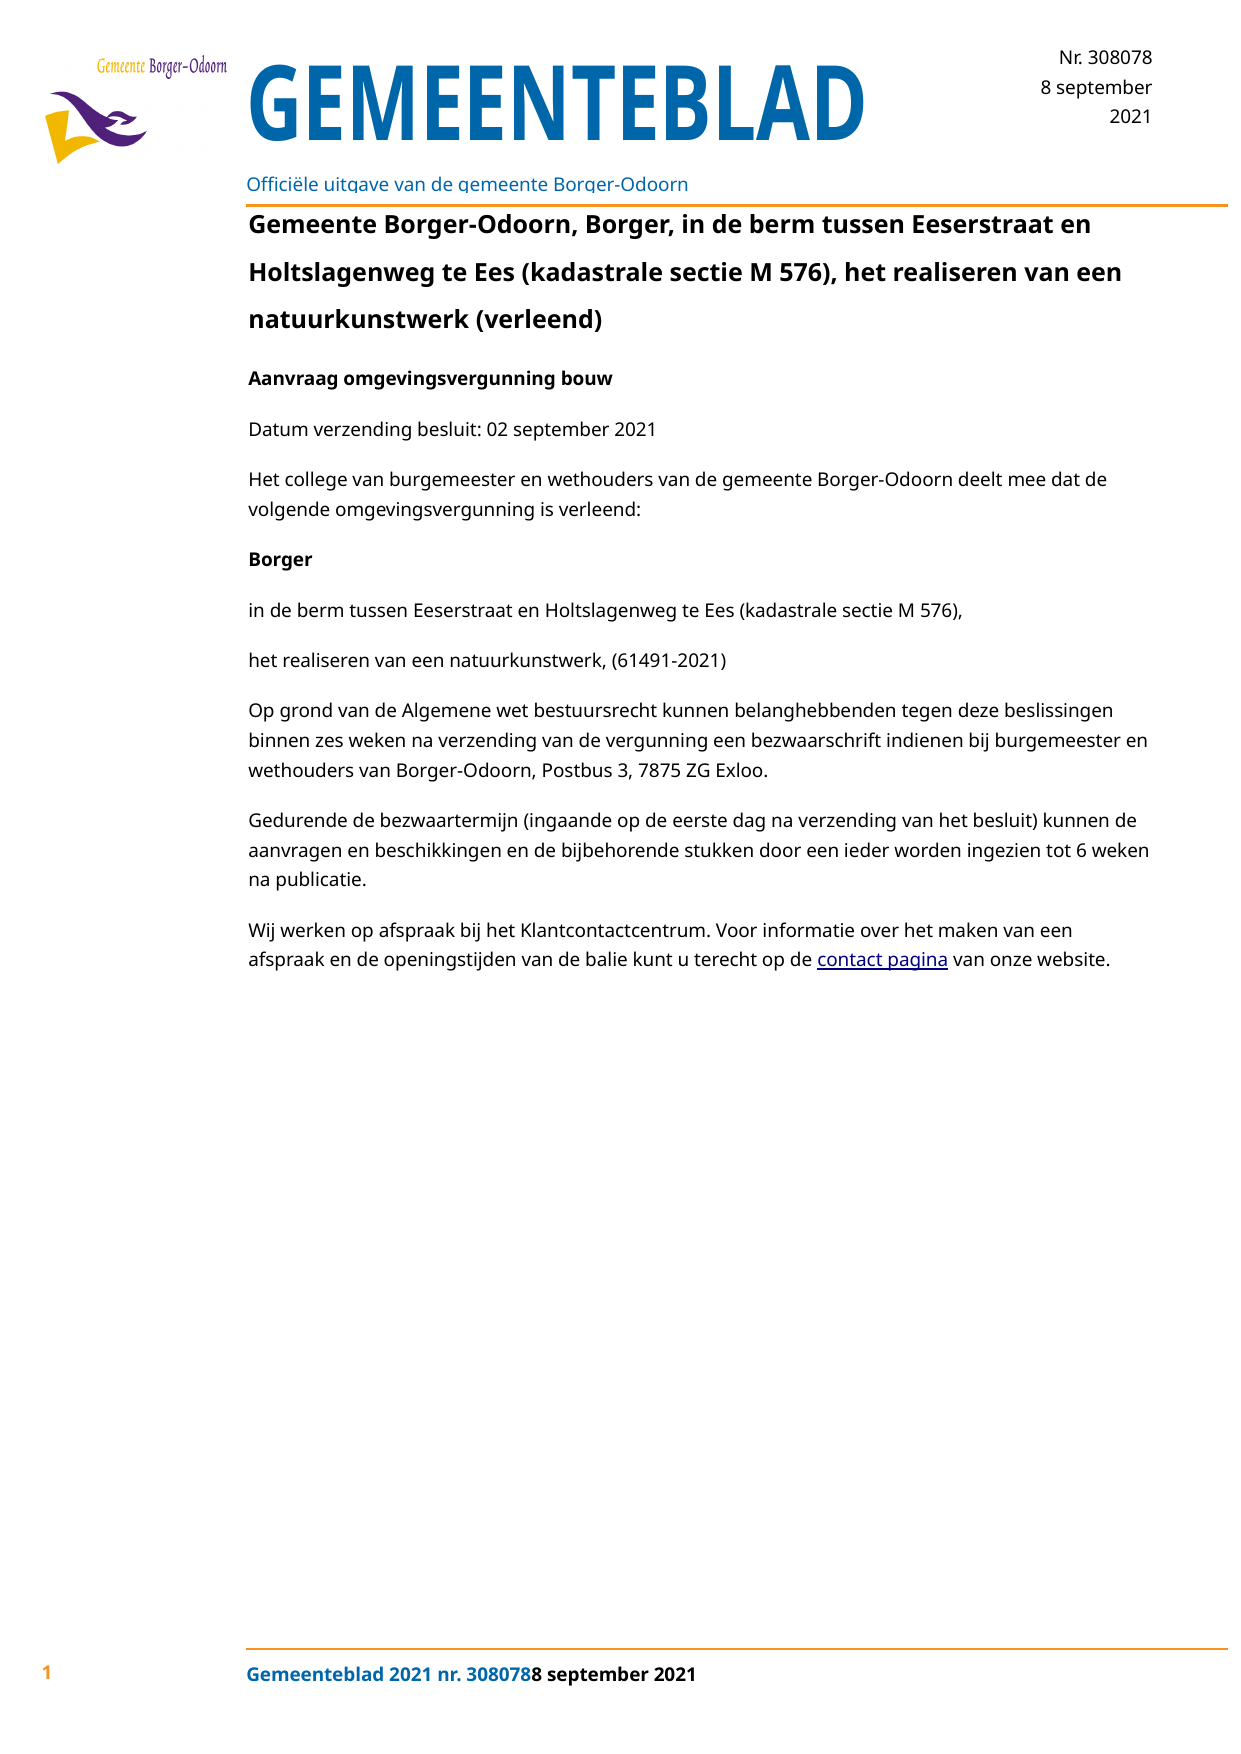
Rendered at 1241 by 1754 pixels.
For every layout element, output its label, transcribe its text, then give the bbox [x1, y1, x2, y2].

text Datum verzending besluit: 02 september 2021 [248, 416, 1152, 442]
text in de berm tussen Eeserstraat en Holtslagenweg te Ees (kadastrale sectie M 576), [248, 597, 1152, 622]
text Op grond van de Algemene wet bestuursrecht kunnen belanghebbenden tegen deze beslissingen binnen zes weken na verzending van de vergunning een bezwaarschrift indienen bij burgemeester en wethouders van Borger-Odoorn, Postbus 3, 7875 ZG Exloo. [248, 698, 1152, 782]
picture [41, 47, 231, 172]
text Gemeente Borger-Odoorn, Borger, in de berm tussen Eeserstraat en Holtslagenweg te Ees (kadastrale sectie M 576), het realiseren van een natuurkunstwerk (verleend) [248, 207, 1152, 336]
text Gedurende de bezwaartermijn (ingaande op de eerste dag na verzending van het besluit) kunnen de aanvragen en beschikkingen en de bijbehorende stukken door een ieder worden ingezien tot 6 weken na publicatie. [248, 807, 1152, 892]
text Aanvraag omgevingsvergunning bouw [248, 366, 1152, 391]
text Wij werken op afspraak bij het Klantcontactcentrum. Voor informatie over het maken van een afspraak en de openingstijden van de balie kunt u terecht op de contact pagina van onze website. [248, 917, 1152, 972]
text Het college van burgemeester en wethouders van de gemeente Borger-Odoorn deelt mee dat de volgende omgevingsvergunning is verleend: [248, 466, 1152, 522]
text Borger [248, 546, 1152, 572]
text het realiseren van een natuurkunstwerk, (61491-2021) [248, 647, 1152, 673]
